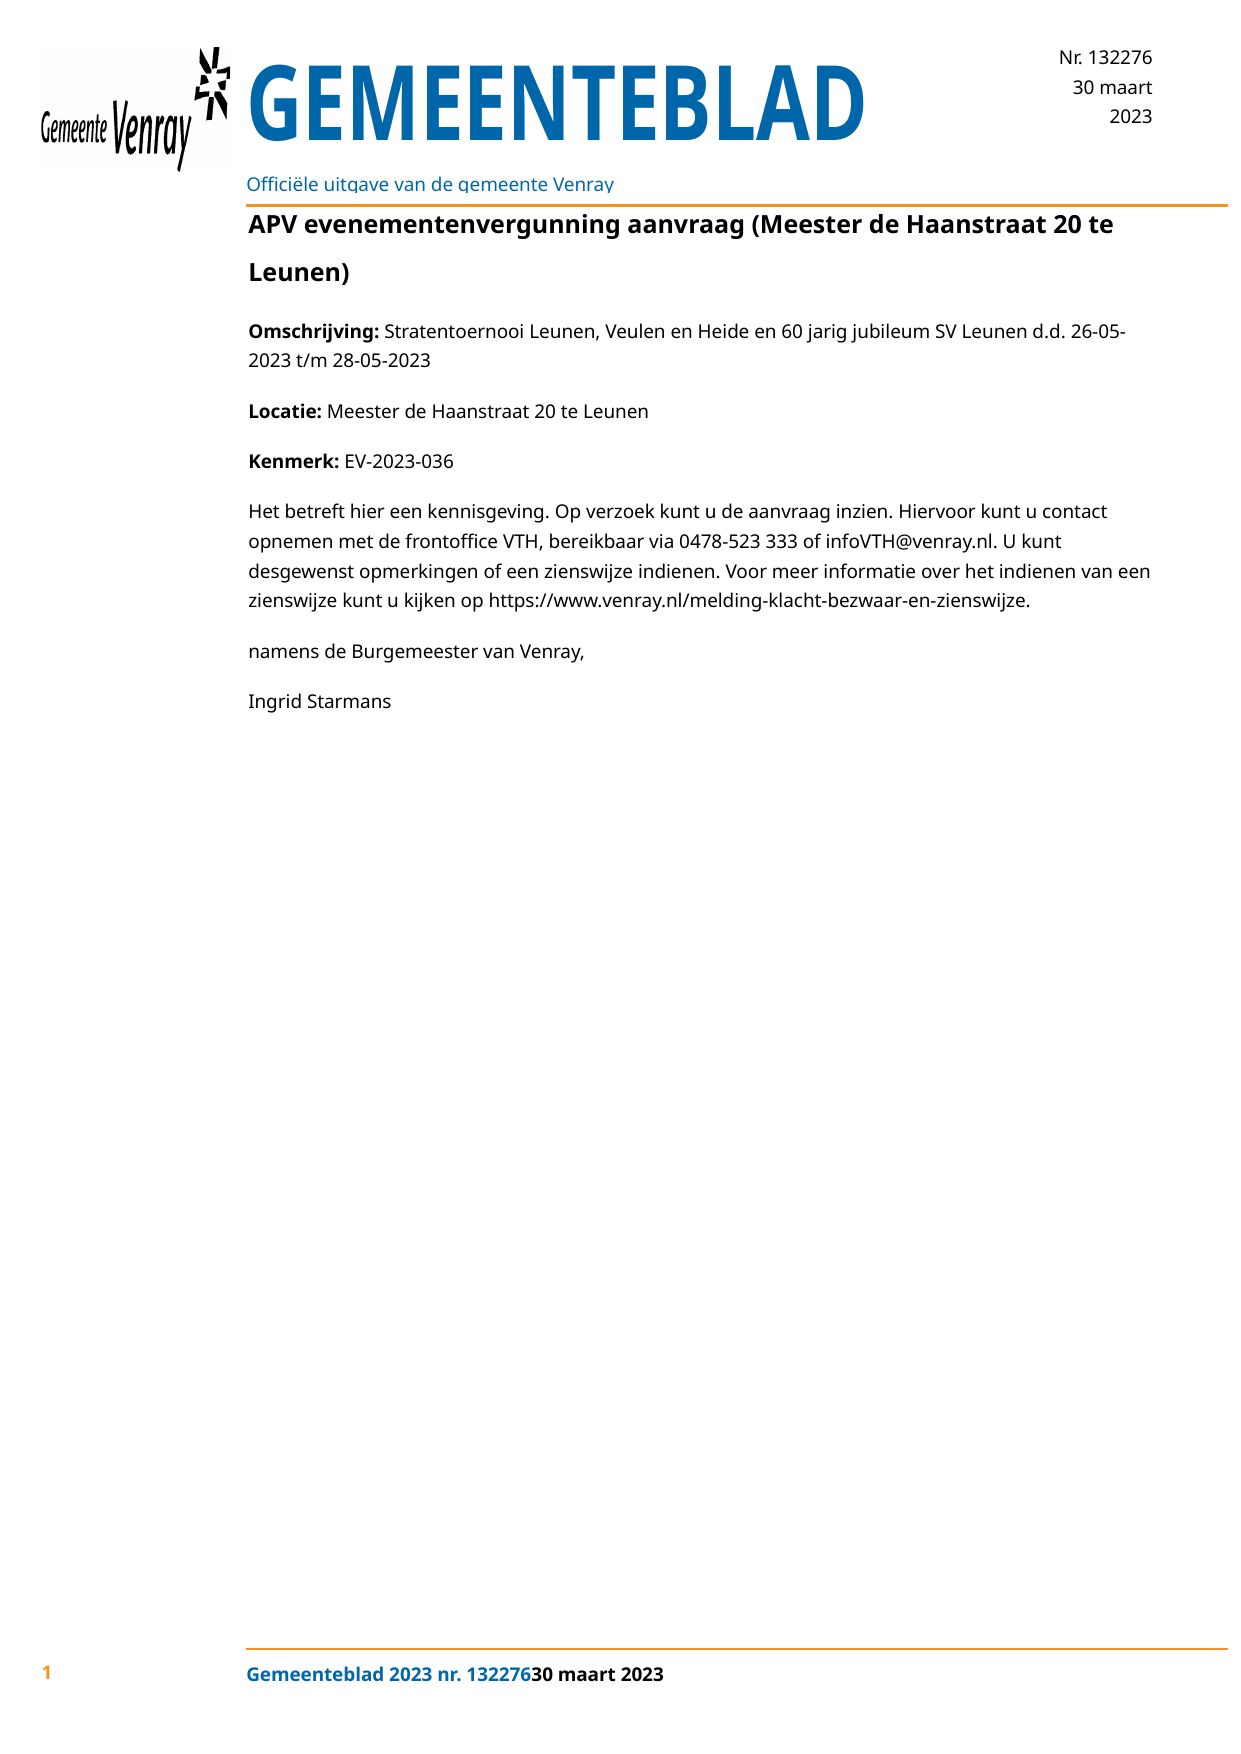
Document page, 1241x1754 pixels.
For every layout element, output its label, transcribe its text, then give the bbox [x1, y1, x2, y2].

text Ingrid Starmans [248, 688, 1152, 714]
text Omschrijving: Stratentoernooi Leunen, Veulen en Heide en 60 jarig jubileum SV Leunen d.d. 26-05-2023 t/m 28-05-2023 [248, 318, 1152, 373]
text namens de Burgemeester van Venray, [248, 638, 1152, 664]
text Kenmerk: EV-2023-036 [248, 448, 1152, 474]
text Het betreft hier een kennisgeving. Op verzoek kunt u de aanvraag inzien. Hiervoor kunt u contact opnemen met de frontoffice VTH, bereikbaar via 0478-523 333 of infoVTH@venray.nl. U kunt desgewenst opmerkingen of een zienswijze indienen. Voor meer informatie over het indienen van een zienswijze kunt u kijken op https://www.venray.nl/melding-klacht-bezwaar-en-zienswijze. [248, 499, 1152, 613]
text Locatie: Meester de Haanstraat 20 te Leunen [248, 398, 1152, 424]
picture [41, 47, 231, 172]
text APV evenementenvergunning aanvraag (Meester de Haanstraat 20 te Leunen) [248, 207, 1152, 288]
